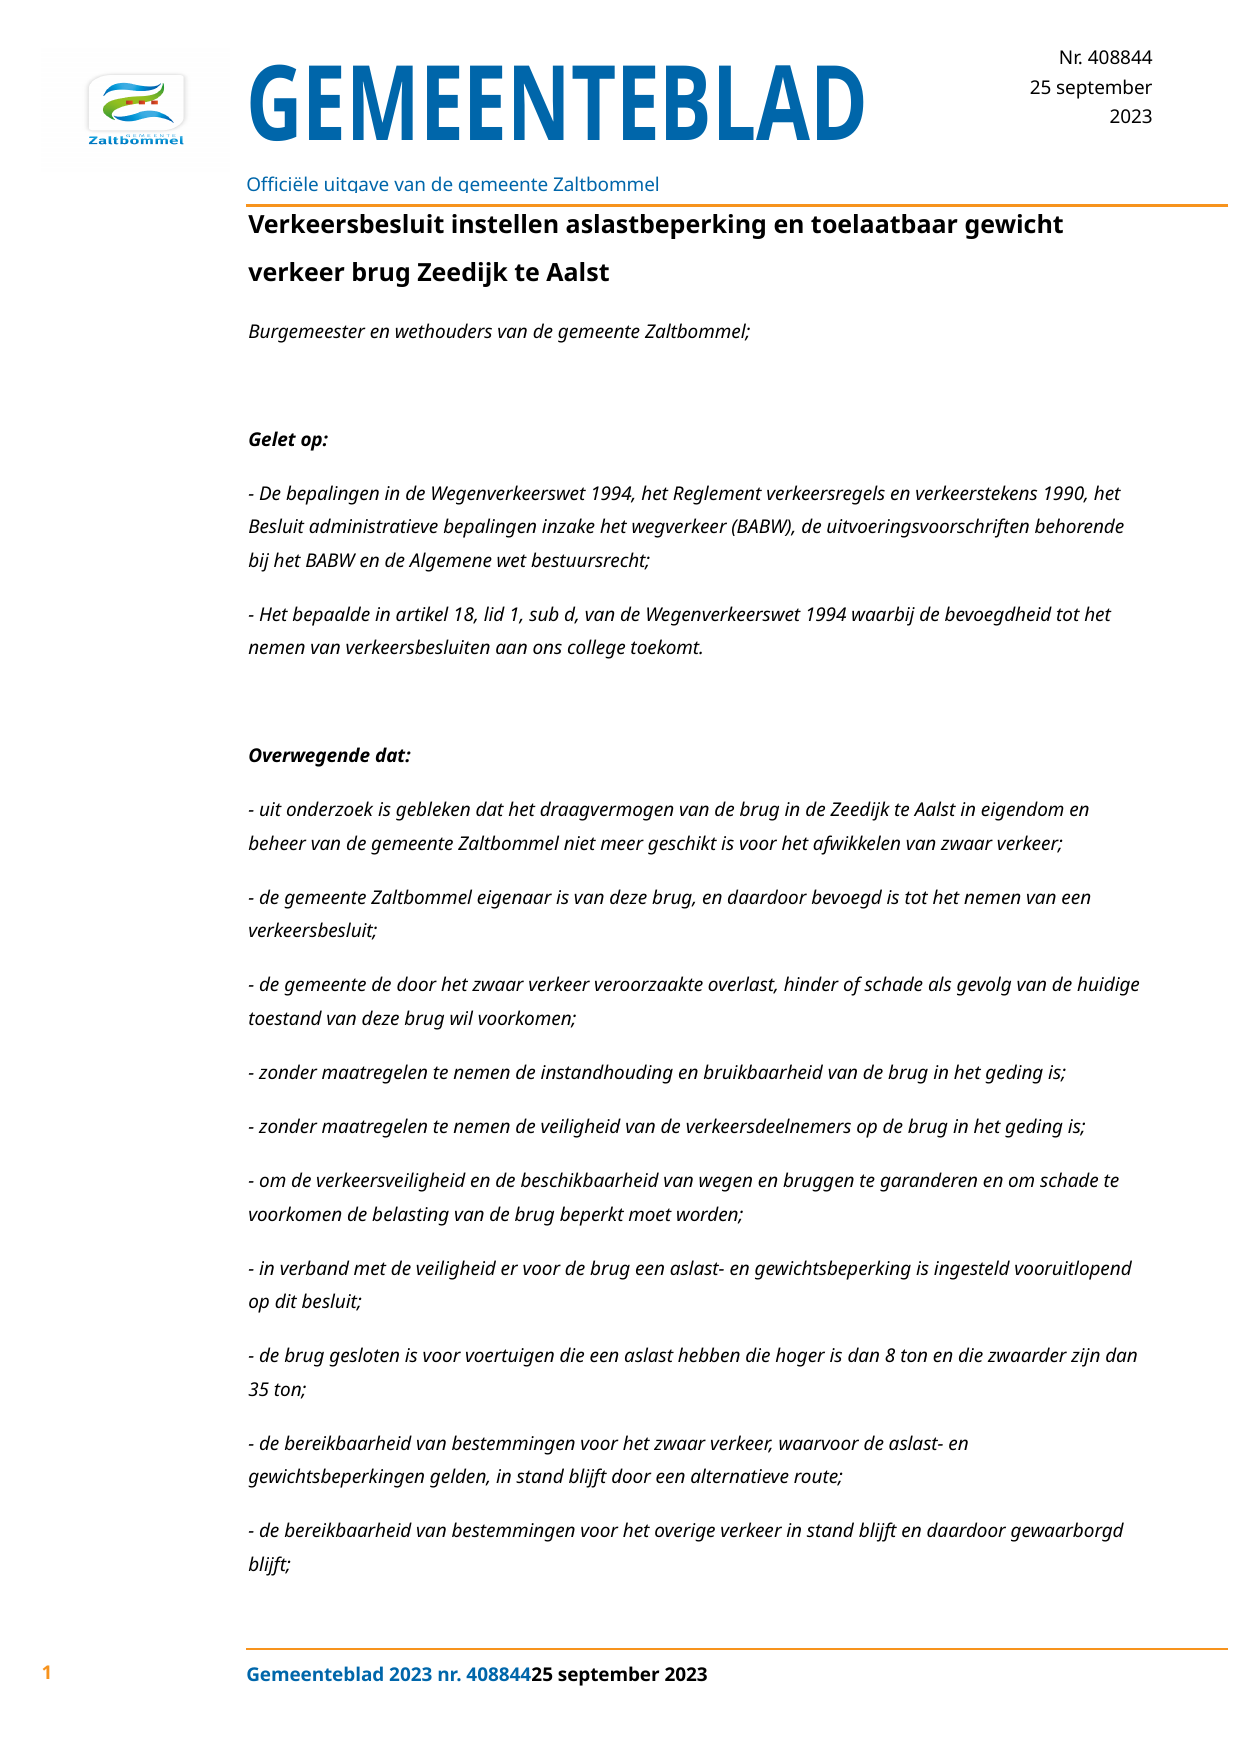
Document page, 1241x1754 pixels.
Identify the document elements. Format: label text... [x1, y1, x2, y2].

text - in verband met de veiligheid er voor de brug een aslast- en gewichtsbeperking is ingesteld vooruitlopend op dit besluit; [248, 1255, 1152, 1314]
text - uit onderzoek is gebleken dat het draagvermogen van de brug in de Zeedijk te Aalst in eigendom en beheer van de gemeente Zaltbommel niet meer geschikt is voor het afwikkelen van zwaar verkeer; [248, 797, 1152, 856]
text - zonder maatregelen te nemen de veiligheid van de verkeersdeelnemers op de brug in het geding is; [248, 1113, 1152, 1139]
text - Het bepaalde in artikel 18, lid 1, sub d, van de Wegenverkeerswet 1994 waarbij de bevoegdheid tot het nemen van verkeersbesluiten aan ons college toekomt. [248, 601, 1152, 660]
text - de gemeente de door het zwaar verkeer veroorzaakte overlast, hinder of schade als gevolg van de huidige toestand van deze brug wil voorkomen; [248, 972, 1152, 1031]
text Overwegende dat: [248, 743, 1152, 768]
text - de gemeente Zaltbommel eigenaar is van deze brug, en daardoor bevoegd is tot het nemen van een verkeersbesluit; [248, 884, 1152, 943]
text - de brug gesloten is voor voertuigen die een aslast hebben die hoger is dan 8 ton en die zwaarder zijn dan 35 ton; [248, 1342, 1152, 1401]
picture [41, 47, 231, 172]
text - zonder maatregelen te nemen de instandhouding en bruikbaarheid van de brug in het geding is; [248, 1059, 1152, 1085]
text - de bereikbaarheid van bestemmingen voor het overige verkeer in stand blijft en daardoor gewaarborgd blijft; [248, 1517, 1152, 1576]
text - de bereikbaarheid van bestemmingen voor het zwaar verkeer, waarvoor de aslast- en gewichtsbeperkingen gelden, in stand blijft door een alternatieve route; [248, 1430, 1152, 1489]
text - De bepalingen in de Wegenverkeerswet 1994, het Reglement verkeersregels en verkeerstekens 1990, het Besluit administratieve bepalingen inzake het wegverkeer (BABW), de uitvoeringsvoorschriften behorende bij het BABW en de Algemene wet bestuursrecht; [248, 480, 1152, 573]
text Gelet op: [248, 426, 1152, 452]
text Verkeersbesluit instellen aslastbeperking en toelaatbaar gewicht verkeer brug Zeedijk te Aalst [248, 207, 1152, 288]
text Burgemeester en wethouders van de gemeente Zaltbommel; [248, 318, 1152, 344]
text - om de verkeersveiligheid en de beschikbaarheid van wegen en bruggen te garanderen en om schade te voorkomen de belasting van de brug beperkt moet worden; [248, 1167, 1152, 1226]
